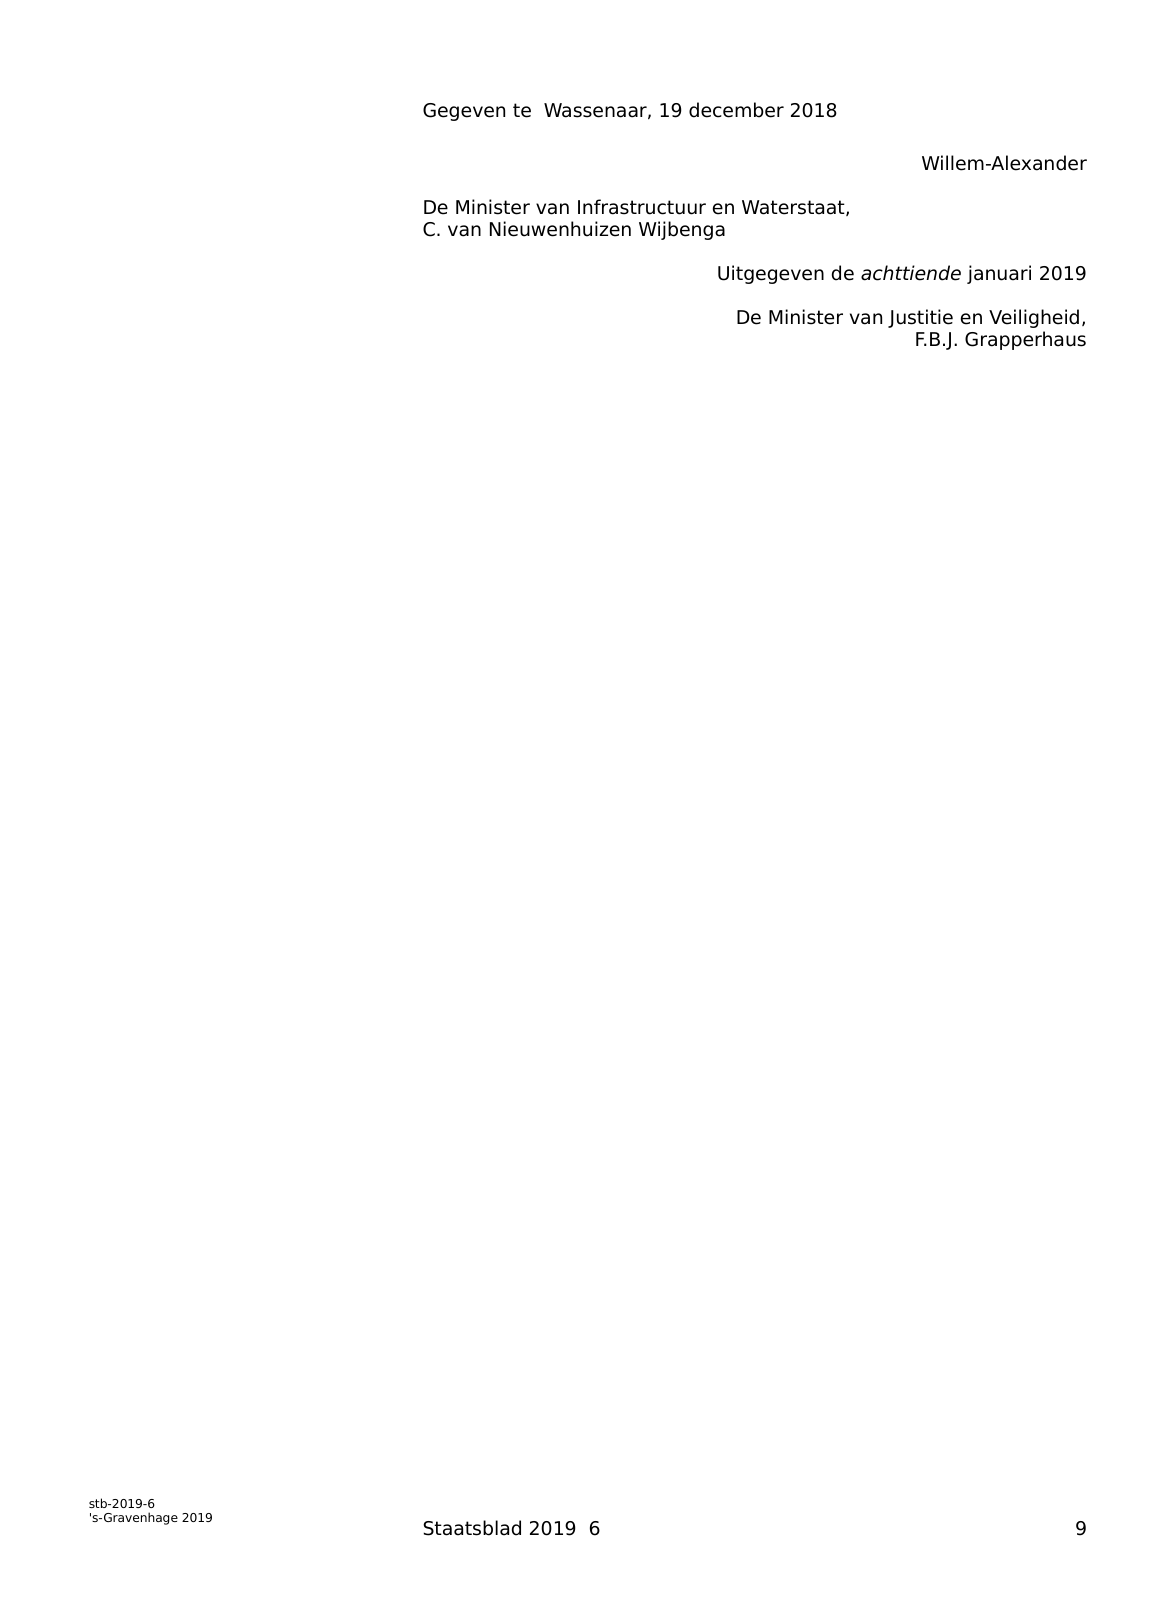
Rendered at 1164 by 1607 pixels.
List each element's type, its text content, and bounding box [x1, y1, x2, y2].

text De Minister van Infrastructuur en Waterstaat, C. van Nieuwenhuizen Wijbenga [422, 197, 1087, 241]
text De Minister van Justitie en Veiligheid, F.B.J. Grapperhaus [422, 307, 1087, 351]
text Uitgegeven de achttiende januari 2019 [422, 263, 1087, 285]
text Willem-Alexander [422, 152, 1087, 174]
text stb-2019-6 [88, 1497, 323, 1511]
text 's-Gravenhage 2019 [88, 1511, 323, 1525]
text Gegeven te Wassenaar, 19 december 2018 [422, 100, 1087, 122]
